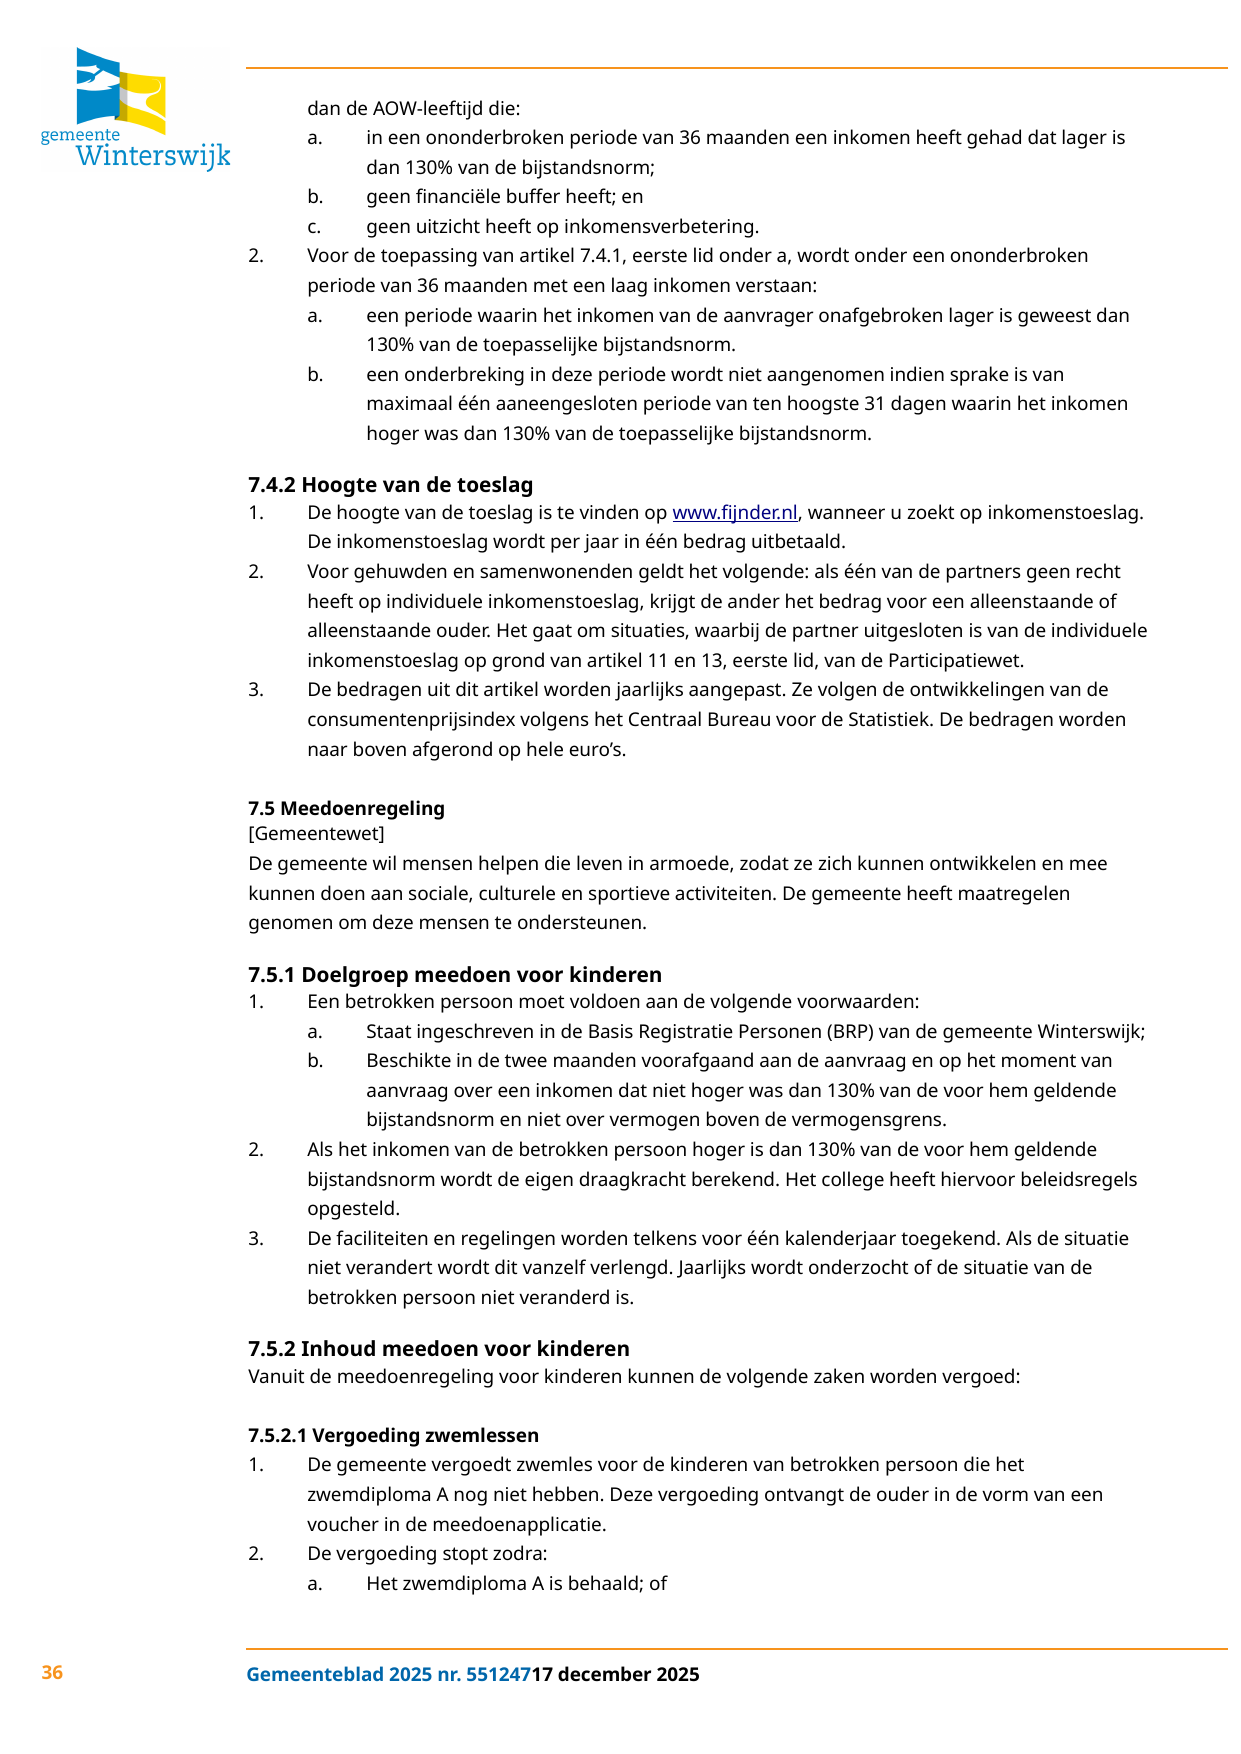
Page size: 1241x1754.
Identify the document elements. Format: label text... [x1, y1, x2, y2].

picture [41, 47, 231, 172]
picture [225, 153, 231, 162]
list Voor gehuwden en samenwonenden geldt het volgende: als één van de partners geen recht heeft op individuele inkomenstoeslag, krijgt de ander het bedrag voor een alleenstaande of alleenstaande ouder. Het gaat om situaties, waarbij de partner uitgesloten is van de individuele inkomenstoeslag op grond van artikel 11 en 13, eerste lid, van de Participatiewet. [248, 558, 1152, 673]
text 7.5 Meedoenregeling [248, 795, 1152, 821]
list Beschikte in de twee maanden voorafgaand aan de aanvraag en op het moment van aanvraag over een inkomen dat niet hoger was dan 130% van de voor hem geldende bijstandsnorm en niet over vermogen boven de vermogensgrens. [307, 1047, 1152, 1132]
list Voor de toepassing van artikel 7.4.1, eerste lid onder a, wordt onder een ononderbroken periode van 36 maanden met een laag inkomen verstaan: [248, 243, 1152, 298]
text [Gemeentewet] [248, 821, 1152, 846]
list een periode waarin het inkomen van de aanvrager onafgebroken lager is geweest dan 130% van de toepasselijke bijstandsnorm. [307, 302, 1152, 357]
list De bedragen uit dit artikel worden jaarlijks aangepast. Ze volgen de ontwikkelingen van de consumentenprijsindex volgens het Centraal Bureau voor de Statistiek. De bedragen worden naar boven afgerond op hele euro’s. [248, 677, 1152, 761]
list De faciliteiten en regelingen worden telkens voor één kalenderjaar toegekend. Als de situatie niet verandert wordt dit vanzelf verlengd. Jaarlijks wordt onderzocht of de situatie van de betrokken persoon niet veranderd is. [248, 1225, 1152, 1310]
list Als het inkomen van de betrokken persoon hoger is dan 130% van de voor hem geldende bijstandsnorm wordt de eigen draagkracht berekend. Het college heeft hiervoor beleidsregels opgesteld. [248, 1136, 1152, 1221]
list in een ononderbroken periode van 36 maanden een inkomen heeft gehad dat lager is dan 130% van de bijstandsnorm; [307, 124, 1152, 180]
list Het zwemdiploma A is behaald; of [307, 1570, 1152, 1596]
text 7.5.2 Inhoud meedoen voor kinderen [248, 1334, 1152, 1363]
list Een betrokken persoon moet voldoen aan de volgende voorwaarden: [248, 988, 1152, 1014]
list geen uitzicht heeft op inkomensverbetering. [307, 213, 1152, 239]
text 7.5.2.1 Vergoeding zwemlessen [248, 1422, 1152, 1448]
list De vergoeding stopt zodra: [248, 1540, 1152, 1566]
list een onderbreking in deze periode wordt niet aangenomen indien sprake is van maximaal één aaneengesloten periode van ten hoogste 31 dagen waarin het inkomen hoger was dan 130% van de toepasselijke bijstandsnorm. [307, 361, 1152, 446]
text Vanuit de meedoenregeling voor kinderen kunnen de volgende zaken worden vergoed: [248, 1363, 1152, 1389]
text 7.5.1 Doelgroep meedoen voor kinderen [248, 960, 1152, 988]
text De gemeente wil mensen helpen die leven in armoede, zodat ze zich kunnen ontwikkelen en mee kunnen doen aan sociale, culturele en sportieve activiteiten. De gemeente heeft maatregelen genomen om deze mensen te ondersteunen. [248, 850, 1152, 935]
text 7.4.2 Hoogte van de toeslag [248, 471, 1152, 499]
list Staat ingeschreven in de Basis Registratie Personen (BRP) van de gemeente Winterswijk; [307, 1018, 1152, 1043]
list De hoogte van de toeslag is te vinden op www.fijnder.nl, wanneer u zoekt op inkomenstoeslag. [248, 499, 1152, 525]
list De gemeente vergoedt zwemles voor de kinderen van betrokken persoon die het zwemdiploma A nog niet hebben. Deze vergoeding ontvangt de ouder in de vorm van een voucher in de meedoenapplicatie. [248, 1452, 1152, 1537]
list De inkomenstoeslag wordt per jaar in één bedrag uitbetaald. [248, 529, 1152, 554]
list geen financiële buffer heeft; en [307, 183, 1152, 209]
list dan de AOW-leeftijd die: [248, 95, 1152, 121]
